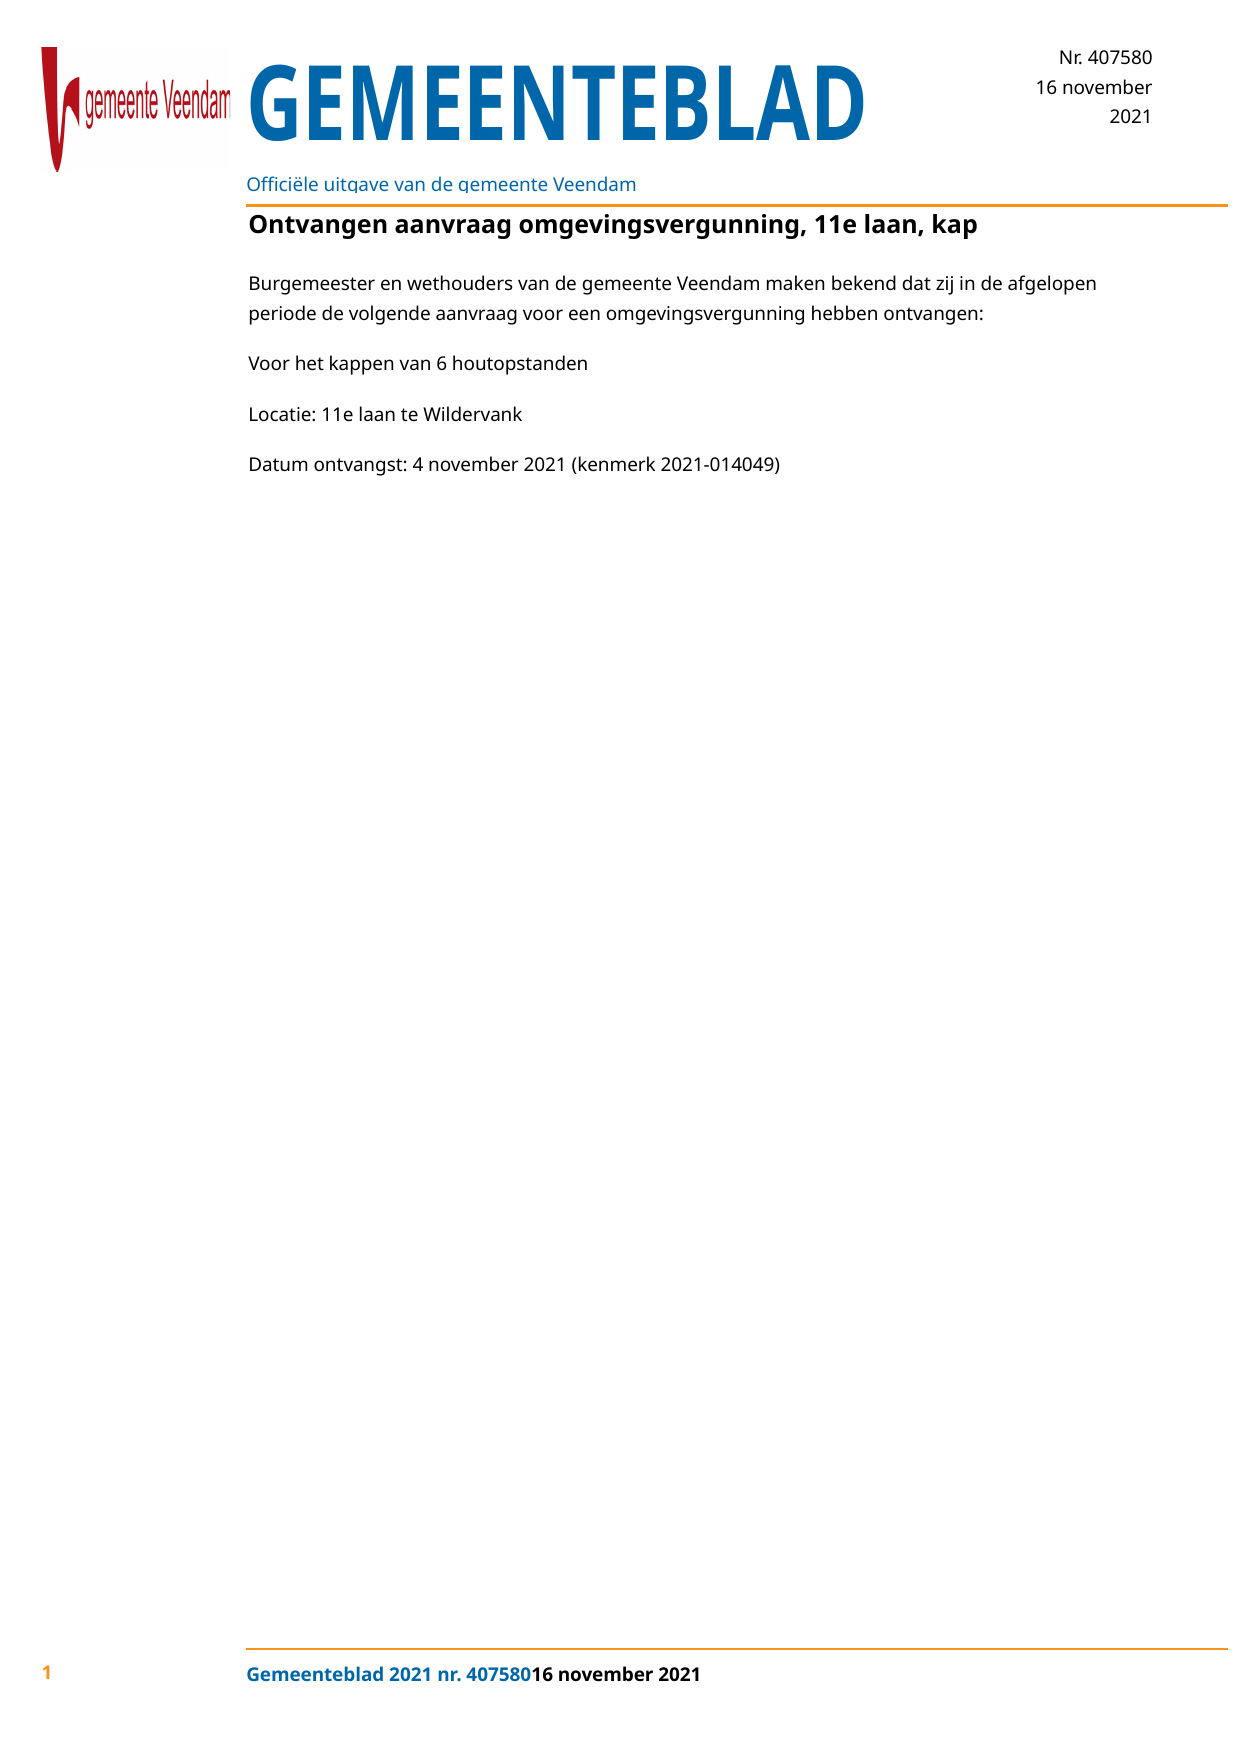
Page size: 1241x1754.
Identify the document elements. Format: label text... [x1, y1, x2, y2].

text Voor het kappen van 6 houtopstanden [248, 350, 1152, 376]
text Ontvangen aanvraag omgevingsvergunning, 11e laan, kap [248, 207, 1152, 241]
text Burgemeester en wethouders van de gemeente Veendam maken bekend dat zij in de afgelopen periode de volgende aanvraag voor een omgevingsvergunning hebben ontvangen: [248, 270, 1152, 326]
picture [41, 47, 231, 172]
text Datum ontvangst: 4 november 2021 (kenmerk 2021-014049) [248, 451, 1152, 477]
text Locatie: 11e laan te Wildervank [248, 401, 1152, 426]
